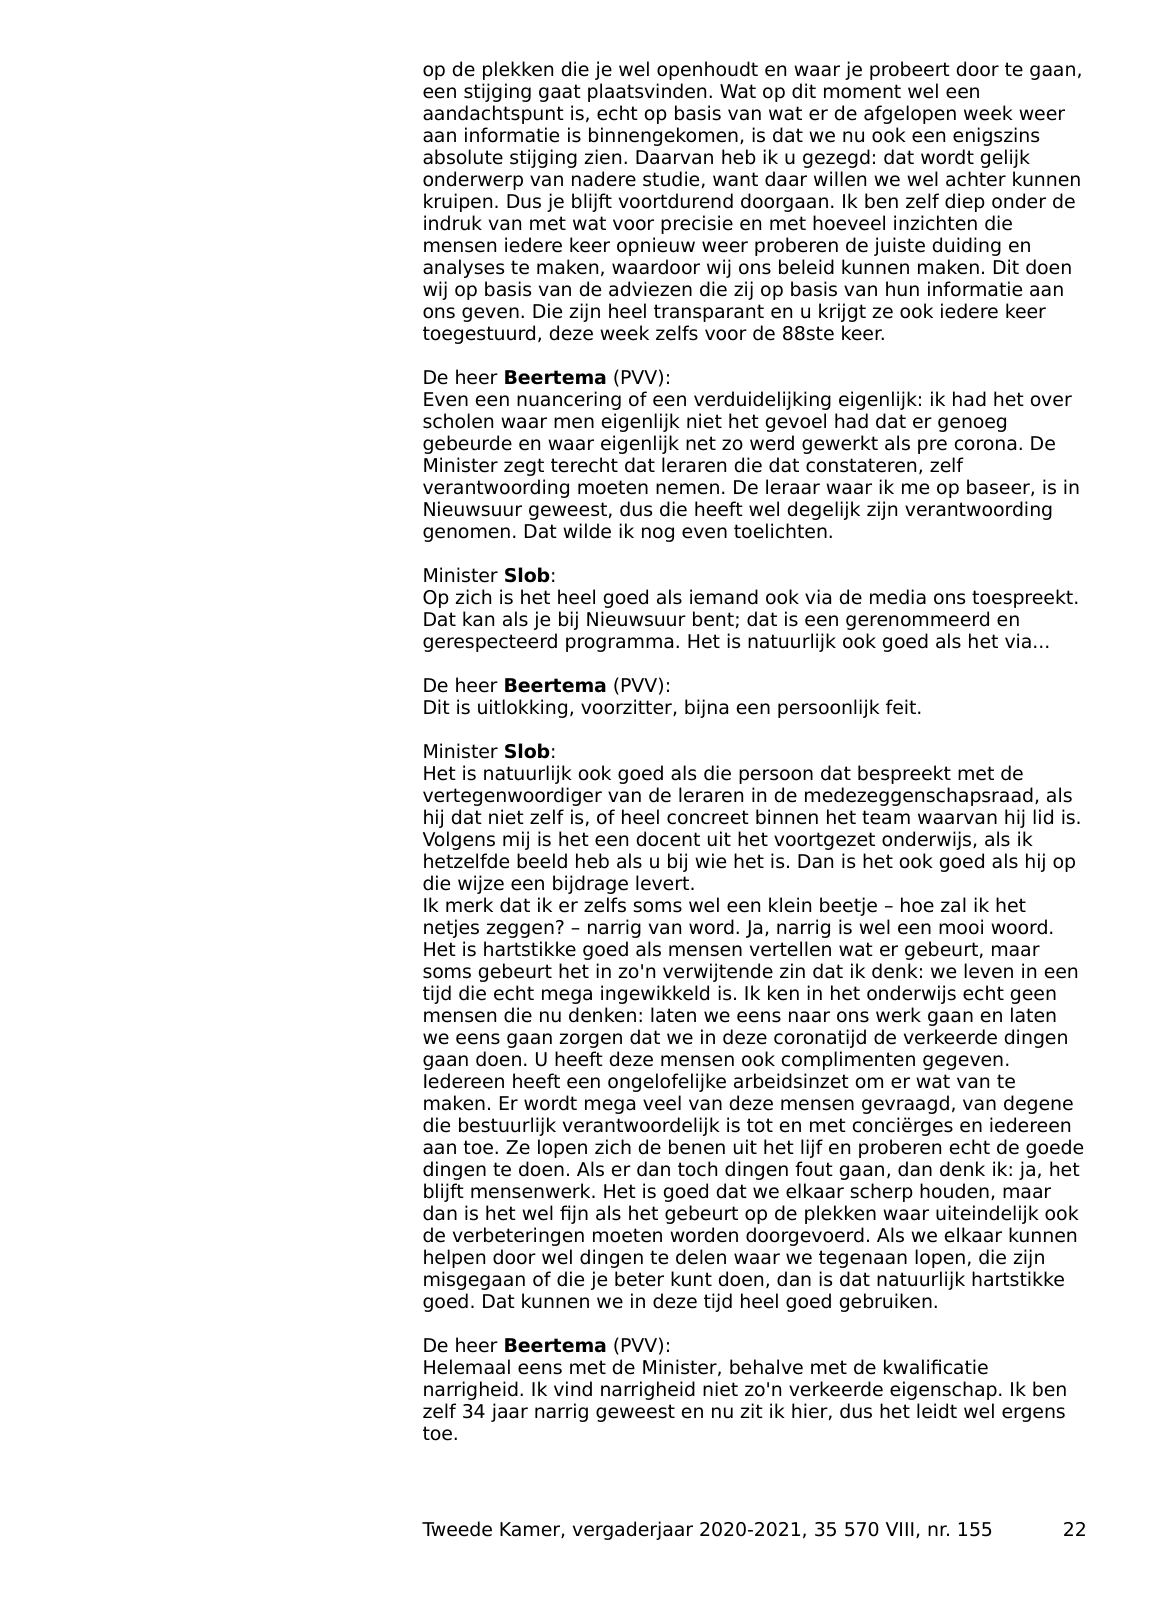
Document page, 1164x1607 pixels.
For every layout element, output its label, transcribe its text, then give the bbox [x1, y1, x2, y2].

text op de plekken die je wel openhoudt en waar je probeert door te gaan, een stijging gaat plaatsvinden. Wat op dit moment wel een aandachtspunt is, echt op basis van wat er de afgelopen week weer aan informatie is binnengekomen, is dat we nu ook een enigszins absolute stijging zien. Daarvan heb ik u gezegd: dat wordt gelijk onderwerp van nadere studie, want daar willen we wel achter kunnen kruipen. Dus je blijft voortdurend doorgaan. Ik ben zelf diep onder de indruk van met wat voor precisie en met hoeveel inzichten die mensen iedere keer opnieuw weer proberen de juiste duiding en analyses te maken, waardoor wij ons beleid kunnen maken. Dit doen wij op basis van de adviezen die zij op basis van hun informatie aan ons geven. Die zijn heel transparant en u krijgt ze ook iedere keer toegestuurd, deze week zelfs voor de 88ste keer. [422, 59, 1087, 345]
text Het is natuurlijk ook goed als die persoon dat bespreekt met de vertegenwoordiger van de leraren in de medezeggenschapsraad, als hij dat niet zelf is, of heel concreet binnen het team waarvan hij lid is. Volgens mij is het een docent uit het voortgezet onderwijs, als ik hetzelfde beeld heb als u bij wie het is. Dan is het ook goed als hij op die wijze een bijdrage levert. [422, 763, 1087, 895]
text Even een nuancering of een verduidelijking eigenlijk: ik had het over scholen waar men eigenlijk niet het gevoel had dat er genoeg gebeurde en waar eigenlijk net zo werd gewerkt als pre corona. De Minister zegt terecht dat leraren die dat constateren, zelf verantwoording moeten nemen. De leraar waar ik me op baseer, is in Nieuwsuur geweest, dus die heeft wel degelijk zijn verantwoording genomen. Dat wilde ik nog even toelichten. [422, 389, 1087, 543]
text De heer Beertema (PVV): [422, 367, 1087, 389]
text Minister Slob: [422, 741, 1087, 763]
text Helemaal eens met de Minister, behalve met de kwalificatie narrigheid. Ik vind narrigheid niet zo'n verkeerde eigenschap. Ik ben zelf 34 jaar narrig geweest en nu zit ik hier, dus het leidt wel ergens toe. [422, 1357, 1087, 1445]
text Dit is uitlokking, voorzitter, bijna een persoonlijk feit. [422, 697, 1087, 719]
text De heer Beertema (PVV): [422, 1335, 1087, 1357]
text De heer Beertema (PVV): [422, 675, 1087, 697]
text Minister Slob: [422, 565, 1087, 587]
text Ik merk dat ik er zelfs soms wel een klein beetje – hoe zal ik het netjes zeggen? – narrig van word. Ja, narrig is wel een mooi woord. Het is hartstikke goed als mensen vertellen wat er gebeurt, maar soms gebeurt het in zo'n verwijtende zin dat ik denk: we leven in een tijd die echt mega ingewikkeld is. Ik ken in het onderwijs echt geen mensen die nu denken: laten we eens naar ons werk gaan en laten we eens gaan zorgen dat we in deze coronatijd de verkeerde dingen gaan doen. U heeft deze mensen ook complimenten gegeven. Iedereen heeft een ongelofelijke arbeidsinzet om er wat van te maken. Er wordt mega veel van deze mensen gevraagd, van degene die bestuurlijk verantwoordelijk is tot en met conciërges en iedereen aan toe. Ze lopen zich de benen uit het lijf en proberen echt de goede dingen te doen. Als er dan toch dingen fout gaan, dan denk ik: ja, het blijft mensenwerk. Het is goed dat we elkaar scherp houden, maar dan is het wel fijn als het gebeurt op de plekken waar uiteindelijk ook de verbeteringen moeten worden doorgevoerd. Als we elkaar kunnen helpen door wel dingen te delen waar we tegenaan lopen, die zijn misgegaan of die je beter kunt doen, dan is dat natuurlijk hartstikke goed. Dat kunnen we in deze tijd heel goed gebruiken. [422, 895, 1087, 1313]
text Op zich is het heel goed als iemand ook via de media ons toespreekt. Dat kan als je bij Nieuwsuur bent; dat is een gerenommeerd en gerespecteerd programma. Het is natuurlijk ook goed als het via... [422, 587, 1087, 653]
